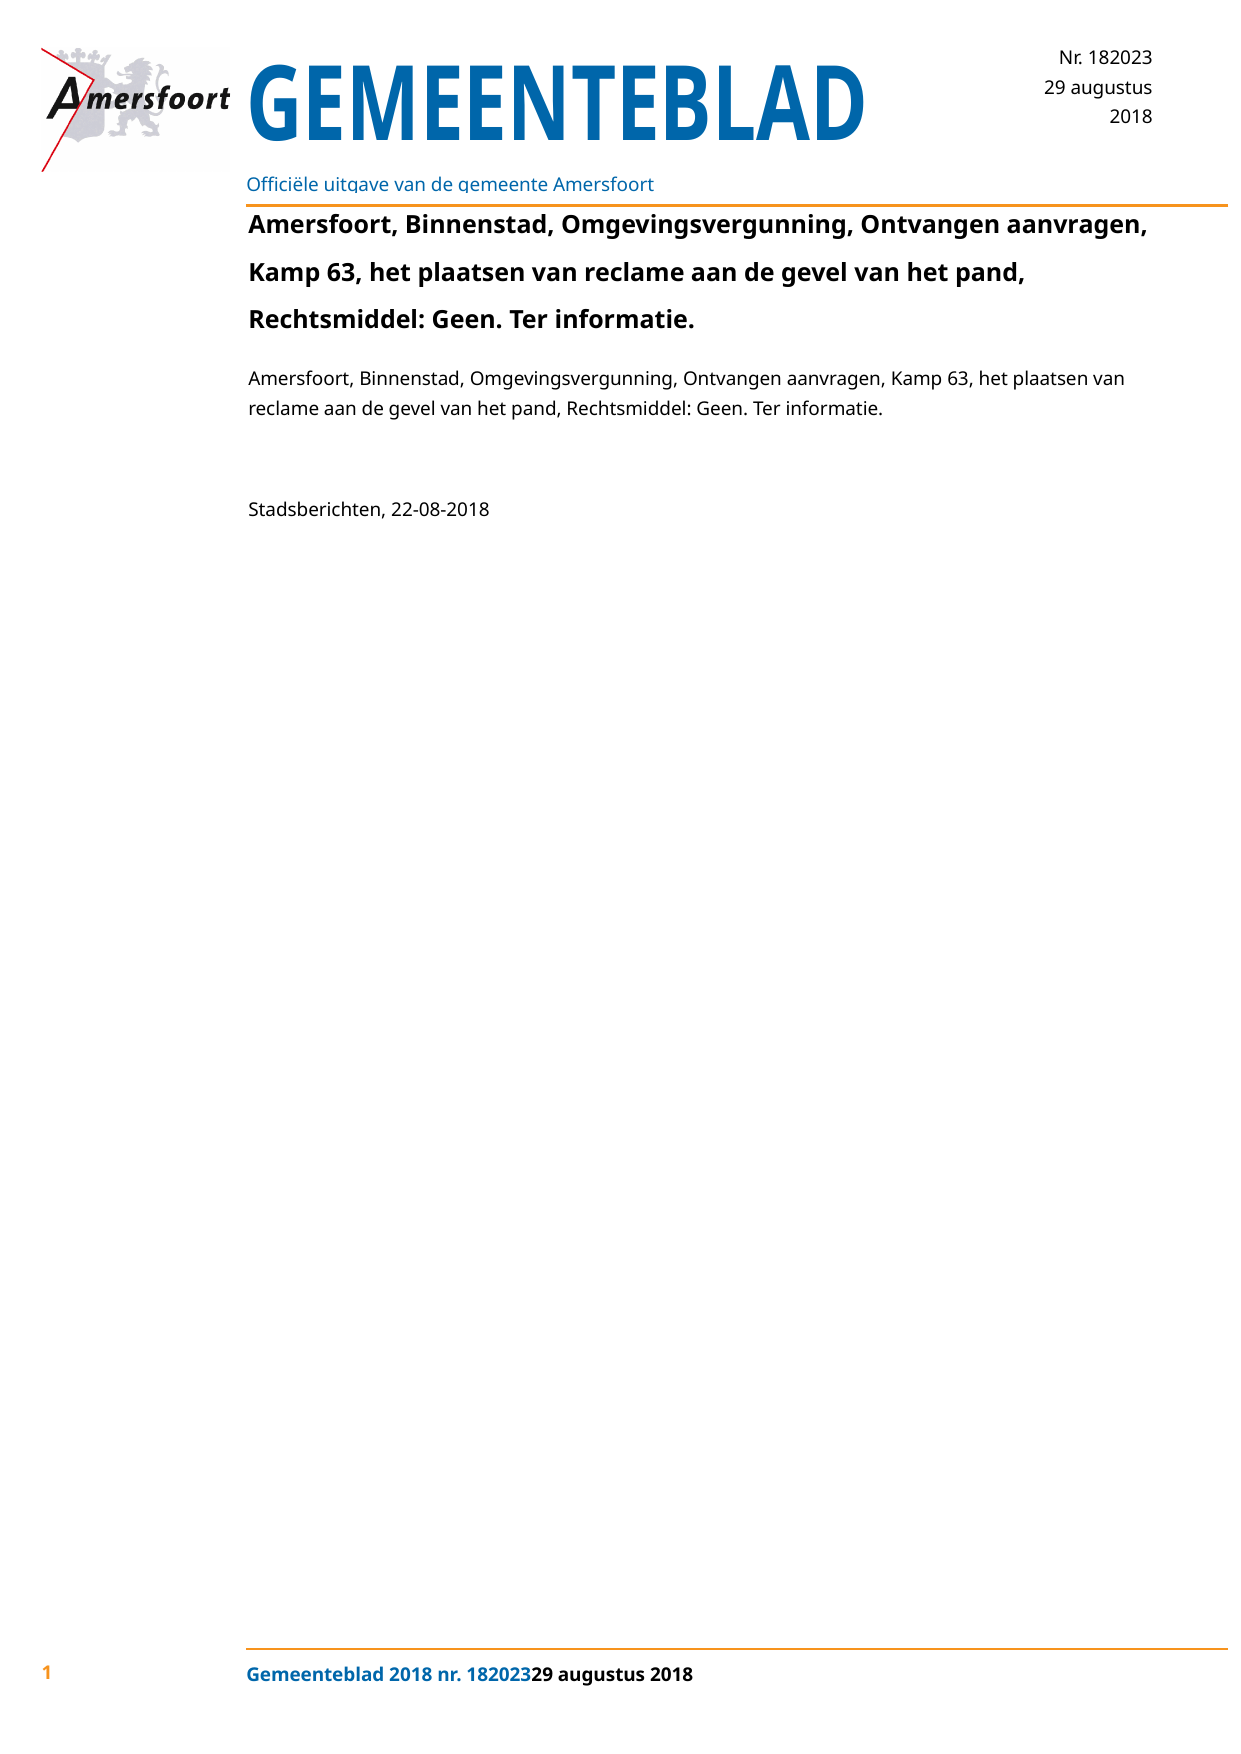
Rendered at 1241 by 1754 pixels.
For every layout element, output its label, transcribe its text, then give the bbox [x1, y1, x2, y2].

text Amersfoort, Binnenstad, Omgevingsvergunning, Ontvangen aanvragen, Kamp 63, het plaatsen van reclame aan de gevel van het pand, Rechtsmiddel: Geen. Ter informatie. [248, 366, 1152, 421]
text Stadsberichten, 22-08-2018 [248, 496, 1152, 522]
text Amersfoort, Binnenstad, Omgevingsvergunning, Ontvangen aanvragen, Kamp 63, het plaatsen van reclame aan de gevel van het pand, Rechtsmiddel: Geen. Ter informatie. [248, 207, 1152, 336]
picture [41, 47, 231, 172]
